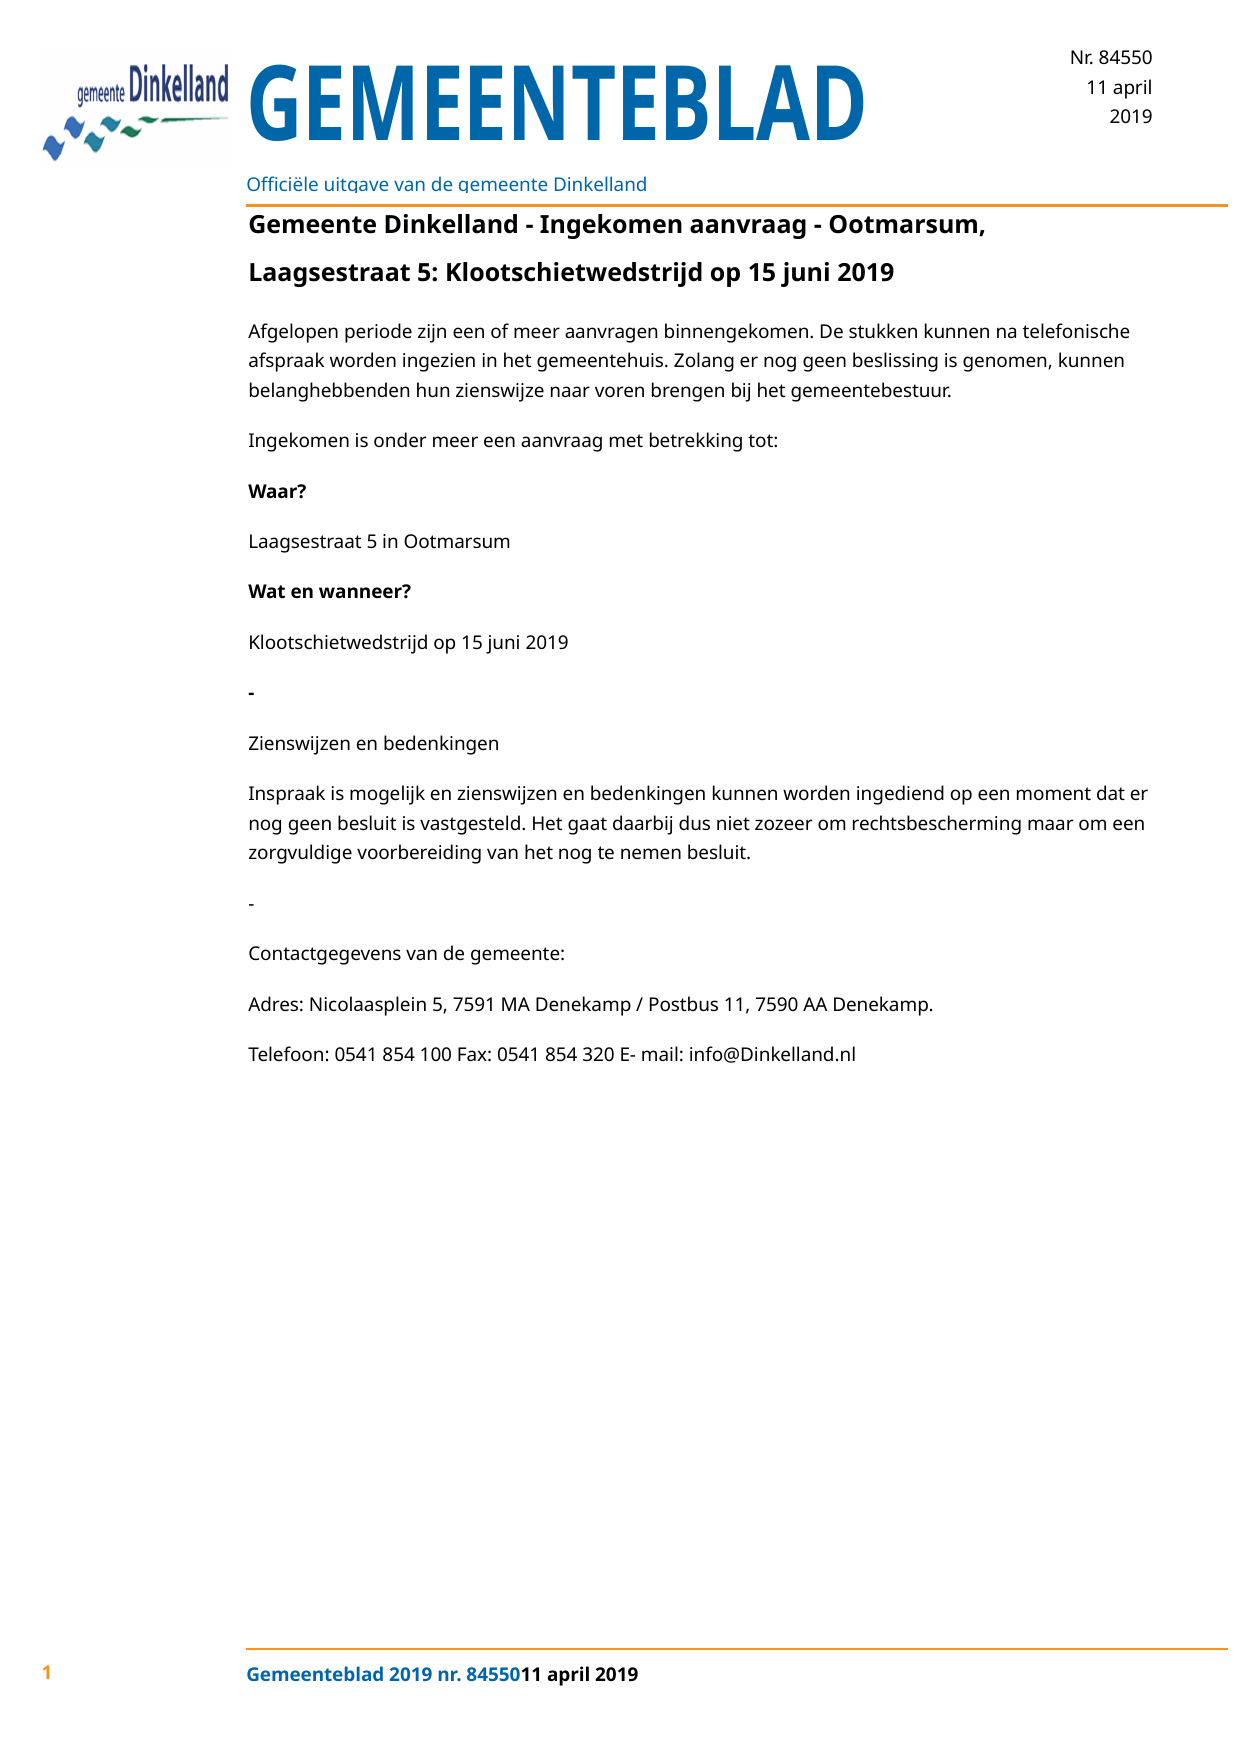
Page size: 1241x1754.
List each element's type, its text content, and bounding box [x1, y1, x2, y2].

text Wat en wanneer? [248, 579, 1152, 604]
text - [248, 890, 1152, 916]
text Contactgegevens van de gemeente: [248, 940, 1152, 966]
text Telefoon: 0541 854 100 Fax: 0541 854 320 E- mail: info@Dinkelland.nl [248, 1041, 1152, 1067]
text Laagsestraat 5 in Ootmarsum [248, 528, 1152, 554]
text Gemeente Dinkelland - Ingekomen aanvraag - Ootmarsum, Laagsestraat 5: Klootschietwedstrijd op 15 juni 2019 [248, 207, 1152, 288]
text Ingekomen is onder meer een aanvraag met betrekking tot: [248, 427, 1152, 453]
picture [41, 47, 231, 172]
text Waar? [248, 478, 1152, 504]
text Klootschietwedstrijd op 15 juni 2019 [248, 629, 1152, 655]
text Inspraak is mogelijk en zienswijzen en bedenkingen kunnen worden ingediend op een moment dat er nog geen besluit is vastgesteld. Het gaat daarbij dus niet zozeer om rechtsbescherming maar om een zorgvuldige voorbereiding van het nog te nemen besluit. [248, 780, 1152, 865]
text Adres: Nicolaasplein 5, 7591 MA Denekamp / Postbus 11, 7590 AA Denekamp. [248, 991, 1152, 1017]
text - [248, 679, 1152, 705]
text Afgelopen periode zijn een of meer aanvragen binnengekomen. De stukken kunnen na telefonische afspraak worden ingezien in het gemeentehuis. Zolang er nog geen beslissing is genomen, kunnen belanghebbenden hun zienswijze naar voren brengen bij het gemeentebestuur. [248, 318, 1152, 403]
text Zienswijzen en bedenkingen [248, 730, 1152, 756]
